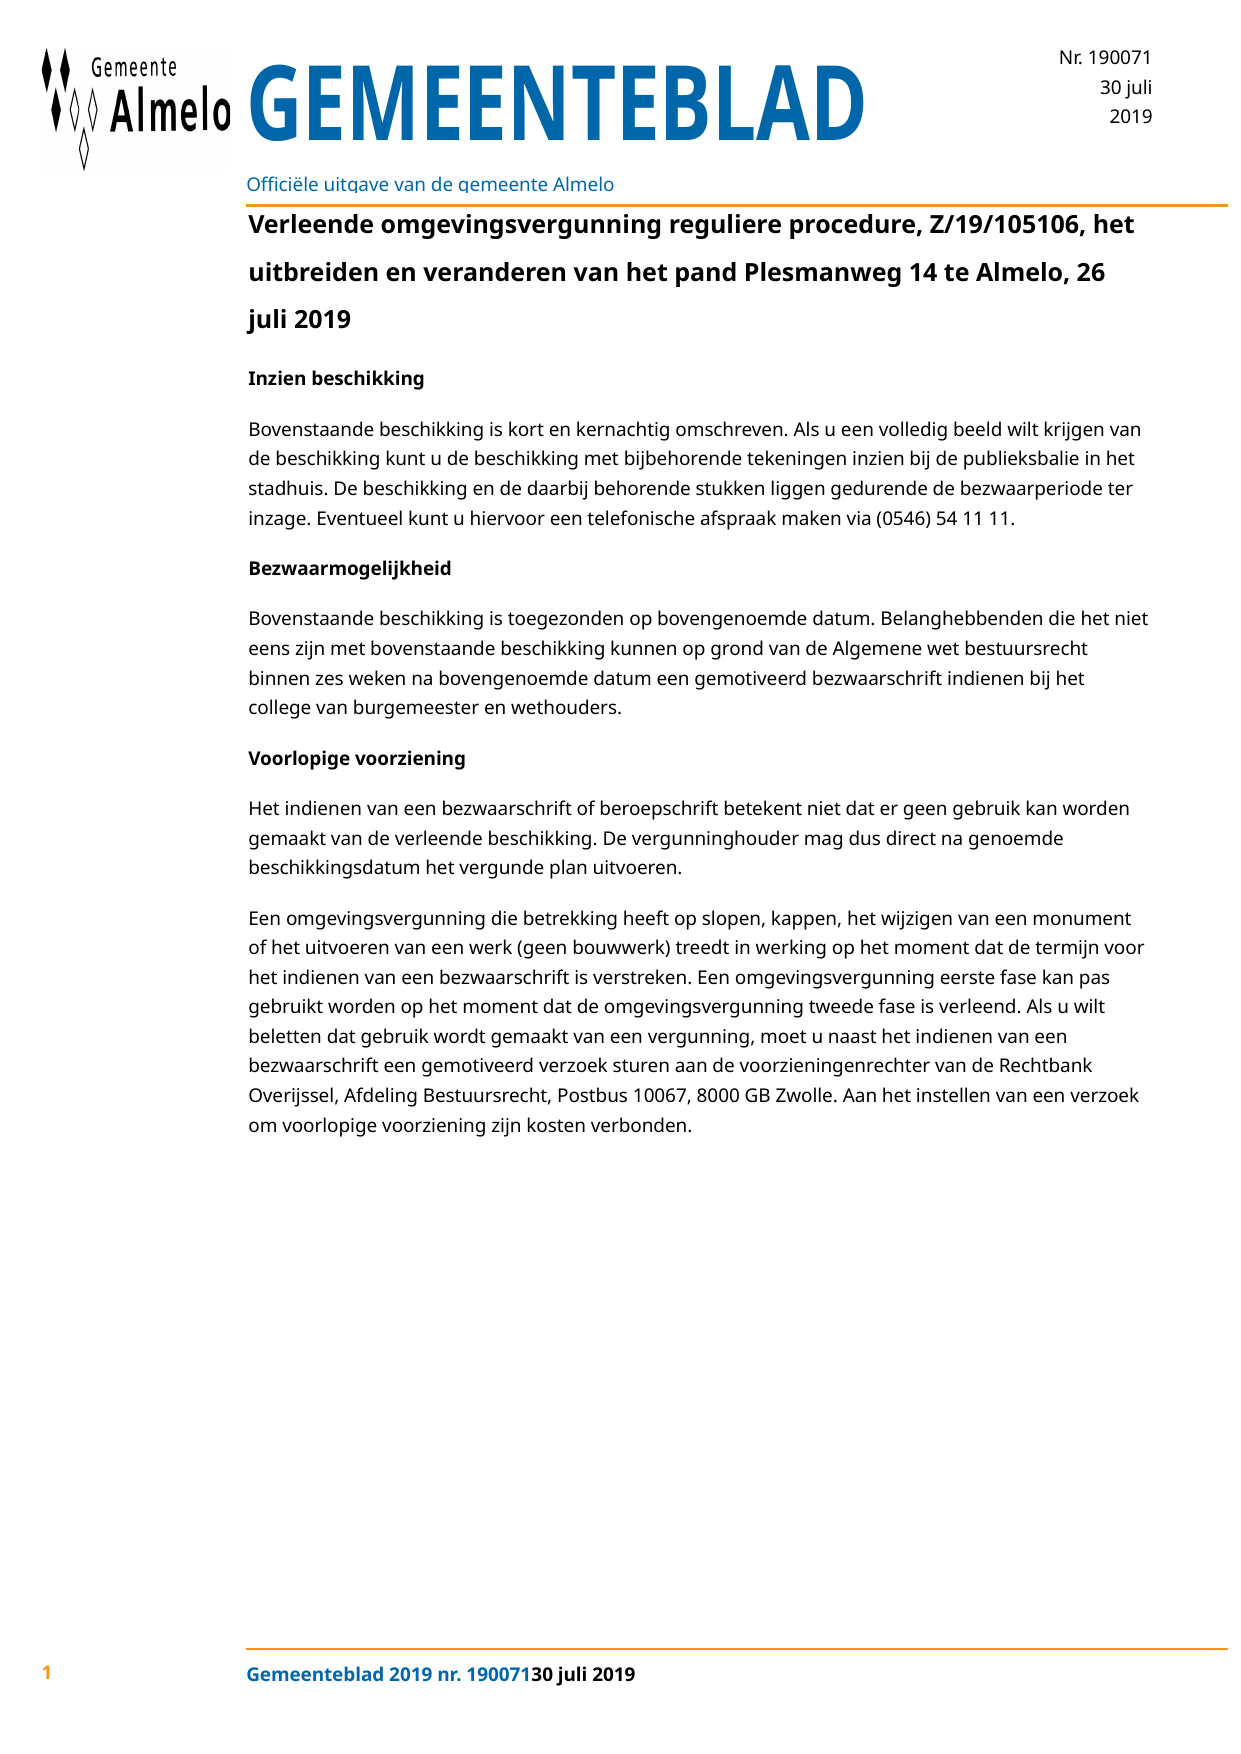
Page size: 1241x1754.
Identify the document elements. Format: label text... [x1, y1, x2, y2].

text Bovenstaande beschikking is kort en kernachtig omschreven. Als u een volledig beeld wilt krijgen van de beschikking kunt u de beschikking met bijbehorende tekeningen inzien bij de publieksbalie in het stadhuis. De beschikking en de daarbij behorende stukken liggen gedurende de bezwaarperiode ter inzage. Eventueel kunt u hiervoor een telefonische afspraak maken via (0546) 54 11 11. [248, 416, 1152, 530]
picture [41, 47, 231, 172]
text Het indienen van een bezwaarschrift of beroepschrift betekent niet dat er geen gebruik kan worden gemaakt van de verleende beschikking. De vergunninghouder mag dus direct na genoemde beschikkingsdatum het vergunde plan uitvoeren. [248, 795, 1152, 880]
text Bezwaarmogelijkheid [248, 555, 1152, 581]
text Bovenstaande beschikking is toegezonden op bovengenoemde datum. Belanghebbenden die het niet eens zijn met bovenstaande beschikking kunnen op grond van de Algemene wet bestuursrecht binnen zes weken na bovengenoemde datum een gemotiveerd bezwaarschrift indienen bij het college van burgemeester en wethouders. [248, 606, 1152, 720]
text Verleende omgevingsvergunning reguliere procedure, Z/19/105106, het uitbreiden en veranderen van het pand Plesmanweg 14 te Almelo, 26 juli 2019 [248, 207, 1152, 336]
text Inzien beschikking [248, 366, 1152, 391]
text Voorlopige voorziening [248, 745, 1152, 770]
text Een omgevingsvergunning die betrekking heeft op slopen, kappen, het wijzigen van een monument of het uitvoeren van een werk (geen bouwwerk) treedt in werking op het moment dat de termijn voor het indienen van een bezwaarschrift is verstreken. Een omgevingsvergunning eerste fase kan pas gebruikt worden op het moment dat de omgevingsvergunning tweede fase is verleend. Als u wilt beletten dat gebruik wordt gemaakt van een vergunning, moet u naast het indienen van een bezwaarschrift een gemotiveerd verzoek sturen aan de voorzieningenrechter van de Rechtbank Overijssel, Afdeling Bestuursrecht, Postbus 10067, 8000 GB Zwolle. Aan het instellen van een verzoek om voorlopige voorziening zijn kosten verbonden. [248, 905, 1152, 1137]
